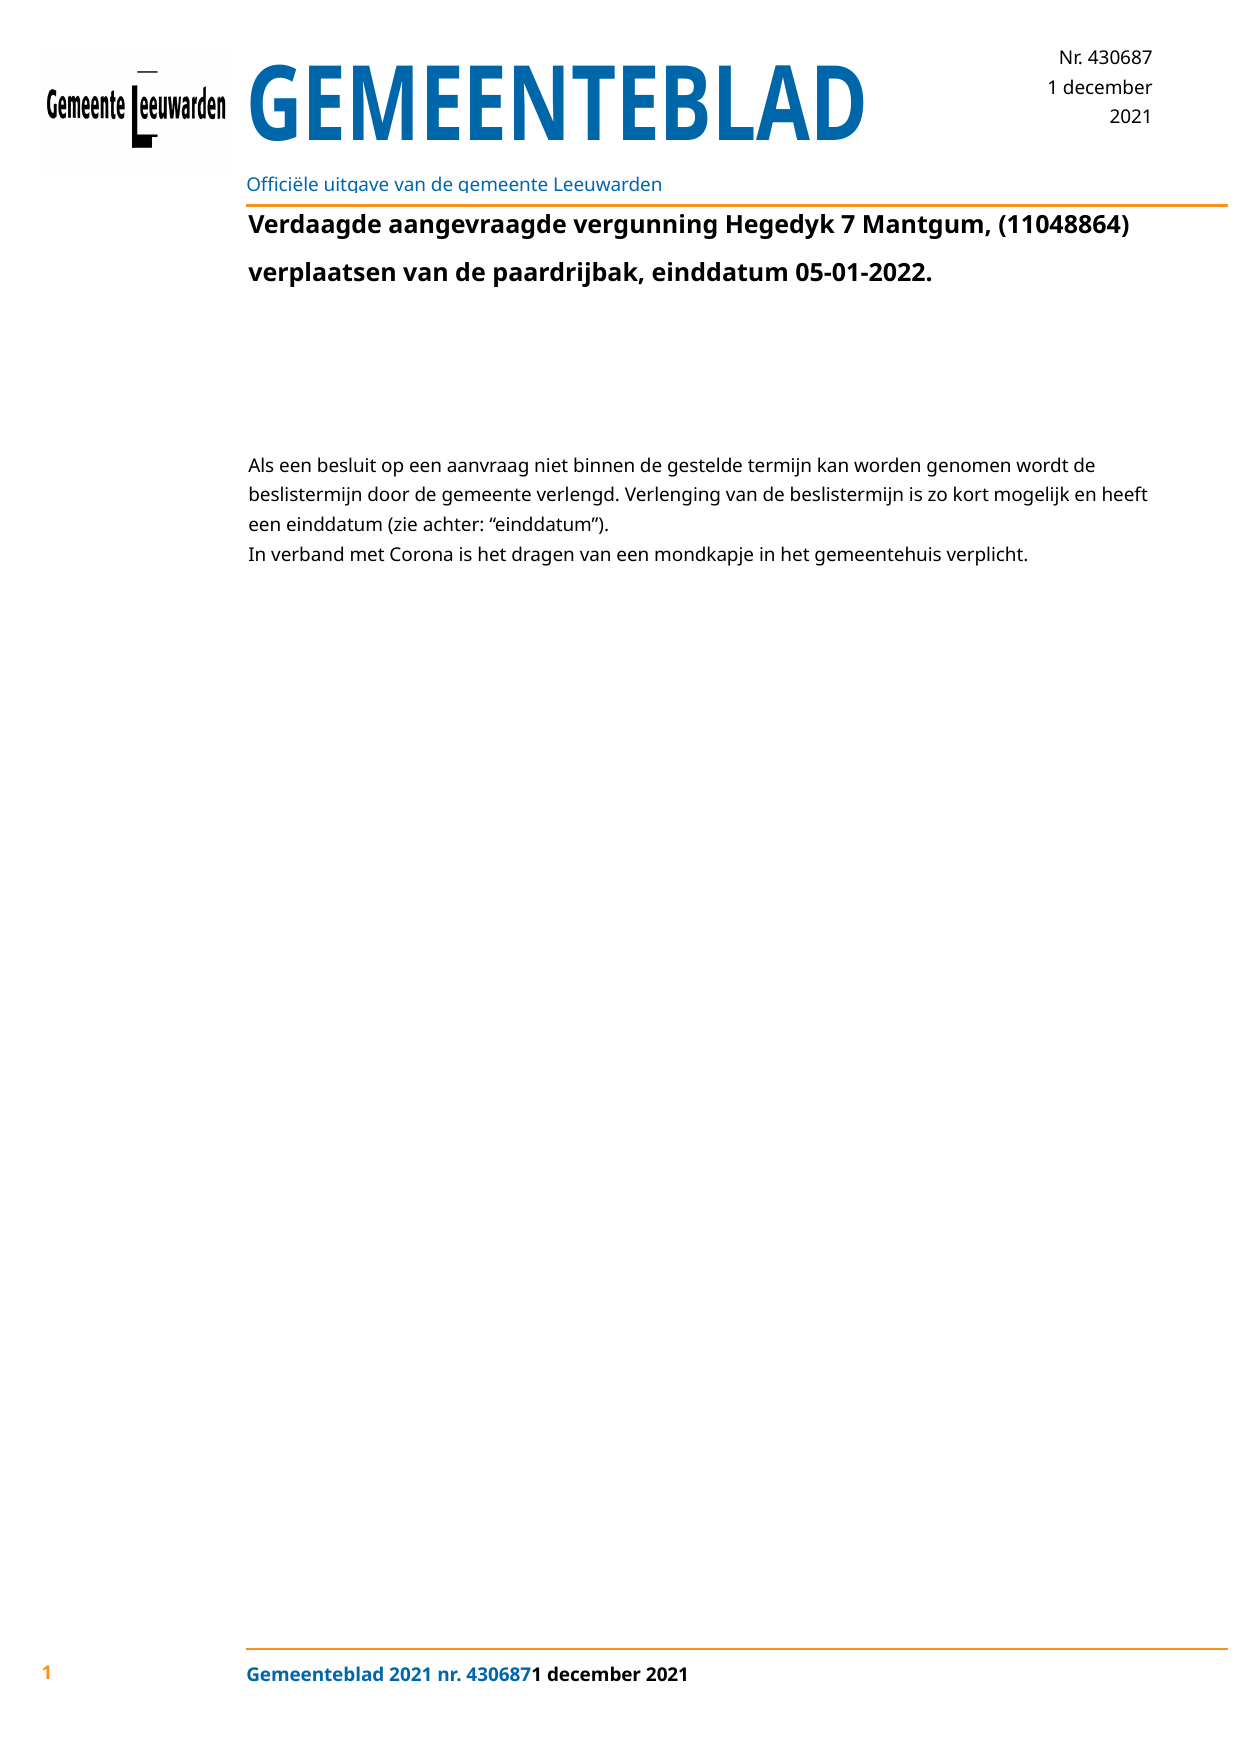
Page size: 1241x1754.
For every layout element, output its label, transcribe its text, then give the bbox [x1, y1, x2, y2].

picture [41, 47, 231, 172]
text In verband met Corona is het dragen van een mondkapje in het gemeentehuis verplicht. [248, 541, 1152, 567]
text Verdaagde aangevraagde vergunning Hegedyk 7 Mantgum, (11048864) verplaatsen van de paardrijbak, einddatum 05-01-2022. [248, 207, 1152, 288]
text Als een besluit op een aanvraag niet binnen de gestelde termijn kan worden genomen wordt de beslistermijn door de gemeente verlengd. Verlenging van de beslistermijn is zo kort mogelijk en heeft een einddatum (zie achter: “einddatum”). [248, 452, 1152, 537]
